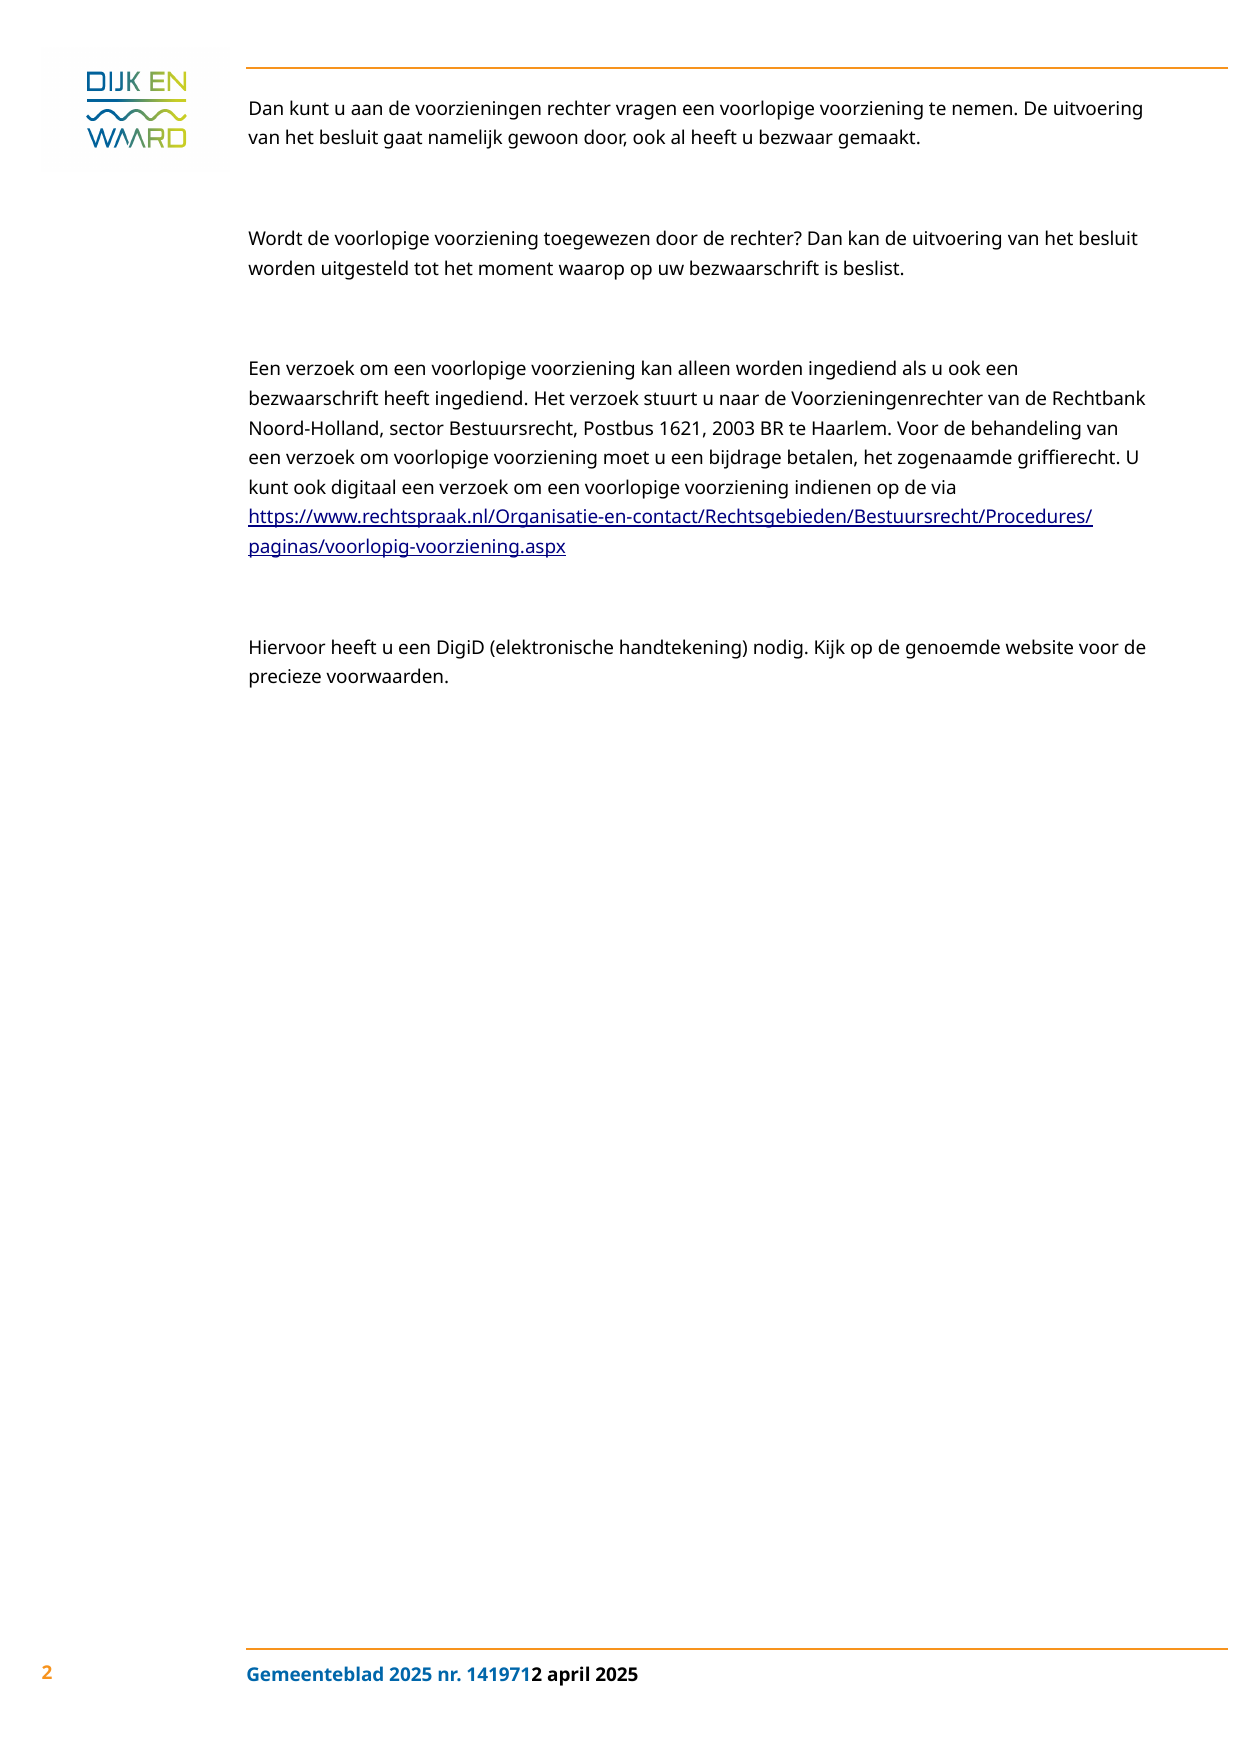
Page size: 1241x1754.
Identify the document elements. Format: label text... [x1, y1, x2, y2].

text Hiervoor heeft u een DigiD (elektronische handtekening) nodig. Kijk op de genoemde website voor de precieze voorwaarden. [248, 634, 1152, 689]
picture [41, 47, 231, 172]
text Wordt de voorlopige voorziening toegewezen door de rechter? Dan kan de uitvoering van het besluit worden uitgesteld tot het moment waarop op uw bezwaarschrift is beslist. [248, 225, 1152, 281]
text Een verzoek om een voorlopige voorziening kan alleen worden ingediend als u ook een bezwaarschrift heeft ingediend. Het verzoek stuurt u naar de Voorzieningenrechter van de Rechtbank Noord-Holland, sector Bestuursrecht, Postbus 1621, 2003 BR te Haarlem. Voor de behandeling van een verzoek om voorlopige voorziening moet u een bijdrage betalen, het zogenaamde griffierecht. U kunt ook digitaal een verzoek om een voorlopige voorziening indienen op de via https://www.rechtspraak.nl/Organisatie-en-contact/Rechtsgebieden/Bestuursrecht/Procedures/paginas/voorlopig-voorziening.aspx [248, 356, 1152, 559]
text Dan kunt u aan de voorzieningen rechter vragen een voorlopige voorziening te nemen. De uitvoering van het besluit gaat namelijk gewoon door, ook al heeft u bezwaar gemaakt. [248, 95, 1152, 150]
